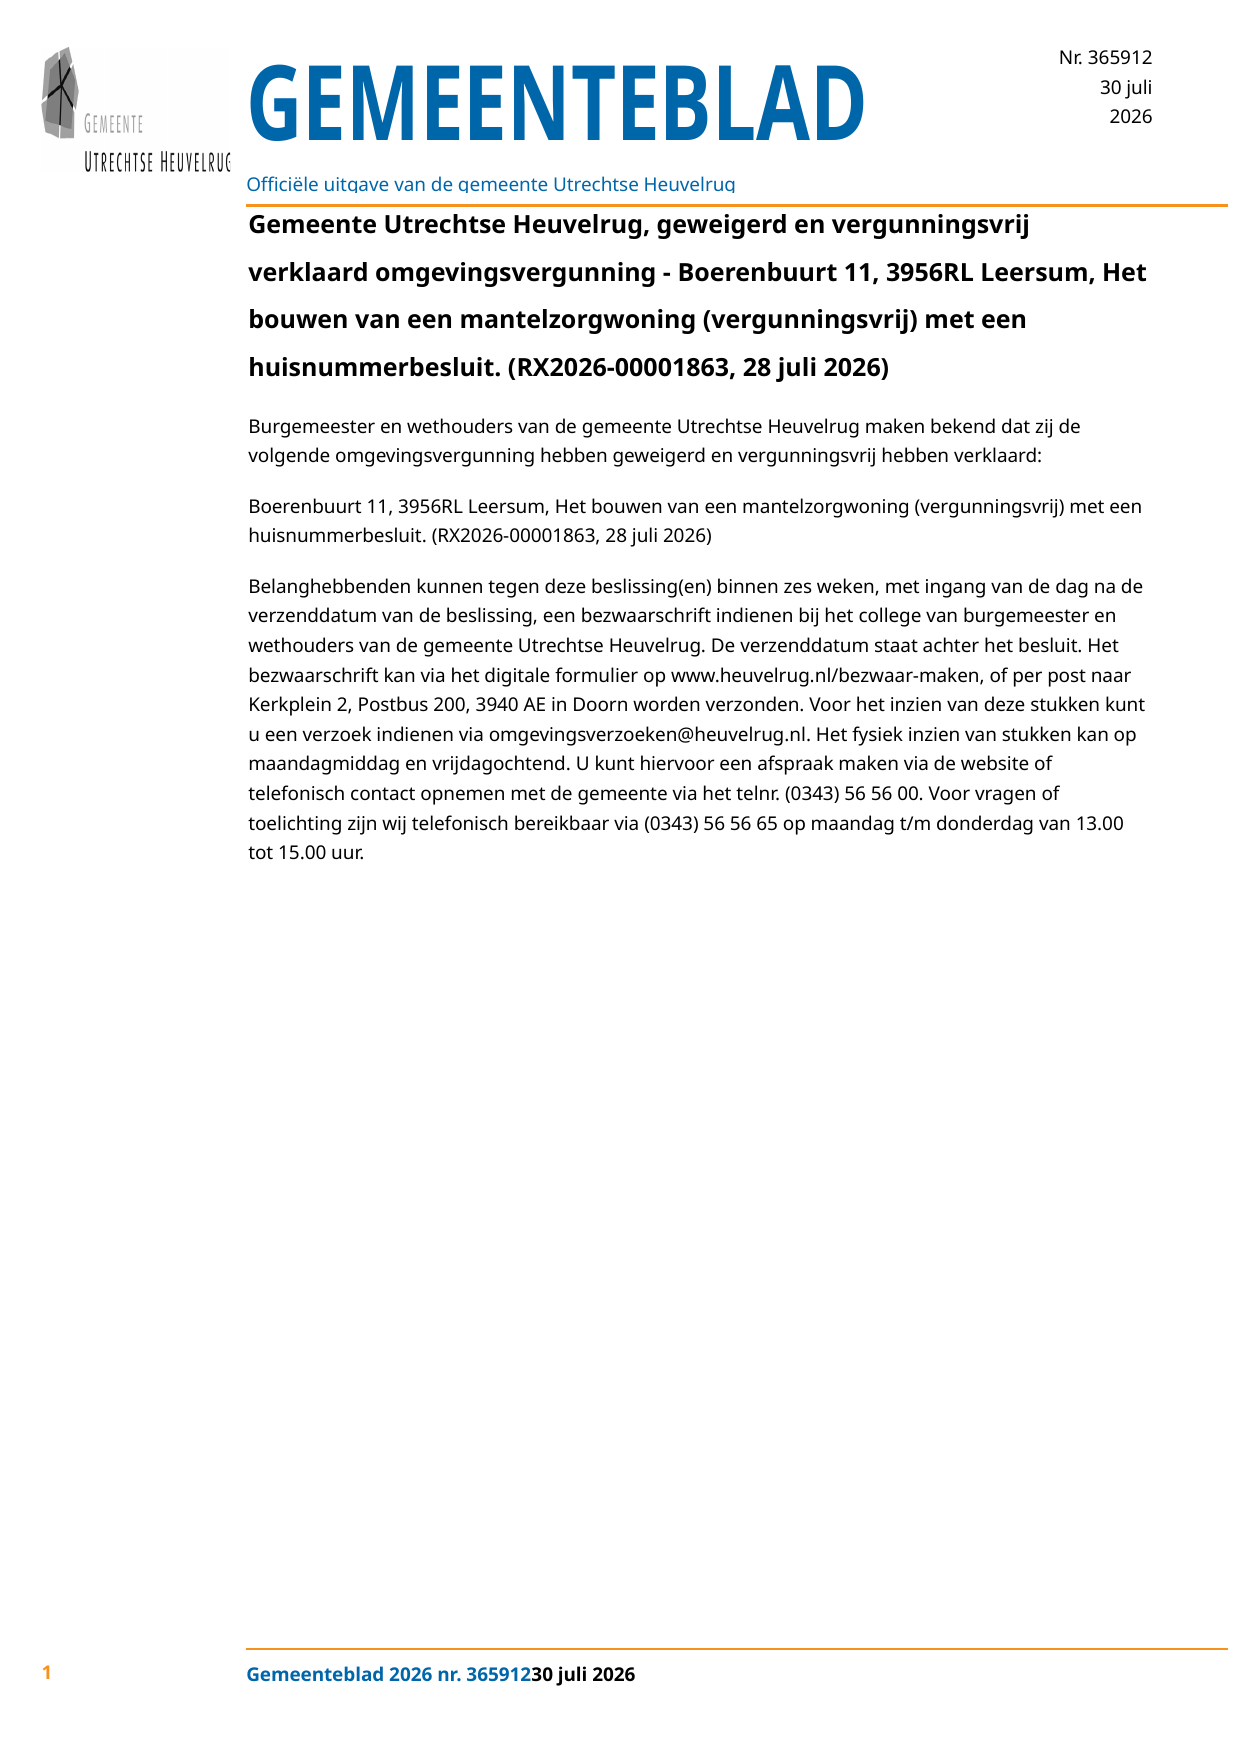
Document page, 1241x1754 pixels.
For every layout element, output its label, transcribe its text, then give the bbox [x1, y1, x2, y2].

text Gemeente Utrechtse Heuvelrug, geweigerd en vergunningsvrij verklaard omgevingsvergunning - Boerenbuurt 11, 3956RL Leersum, Het bouwen van een mantelzorgwoning (vergunningsvrij) met een huisnummerbesluit. (RX2026-00001863, 28 juli 2026) [248, 207, 1152, 384]
text Boerenbuurt 11, 3956RL Leersum, Het bouwen van een mantelzorgwoning (vergunningsvrij) met een huisnummerbesluit. (RX2026-00001863, 28 juli 2026) [248, 493, 1152, 548]
text Belanghebbenden kunnen tegen deze beslissing(en) binnen zes weken, met ingang van de dag na de verzenddatum van de beslissing, een bezwaarschrift indienen bij het college van burgemeester en wethouders van de gemeente Utrechtse Heuvelrug. De verzenddatum staat achter het besluit. Het bezwaarschrift kan via het digitale formulier op www.heuvelrug.nl/bezwaar-maken, of per post naar Kerkplein 2, Postbus 200, 3940 AE in Doorn worden verzonden. Voor het inzien van deze stukken kunt u een verzoek indienen via omgevingsverzoeken@heuvelrug.nl. Het fysiek inzien van stukken kan op maandagmiddag en vrijdagochtend. U kunt hiervoor een afspraak maken via de website of telefonisch contact opnemen met de gemeente via het telnr. (0343) 56 56 00. Voor vragen of toelichting zijn wij telefonisch bereikbaar via (0343) 56 56 65 op maandag t/m donderdag van 13.00 tot 15.00 uur. [248, 573, 1152, 865]
text Burgemeester en wethouders van de gemeente Utrechtse Heuvelrug maken bekend dat zij de volgende omgevingsvergunning hebben geweigerd en vergunningsvrij hebben verklaard: [248, 413, 1152, 468]
picture [41, 47, 231, 172]
